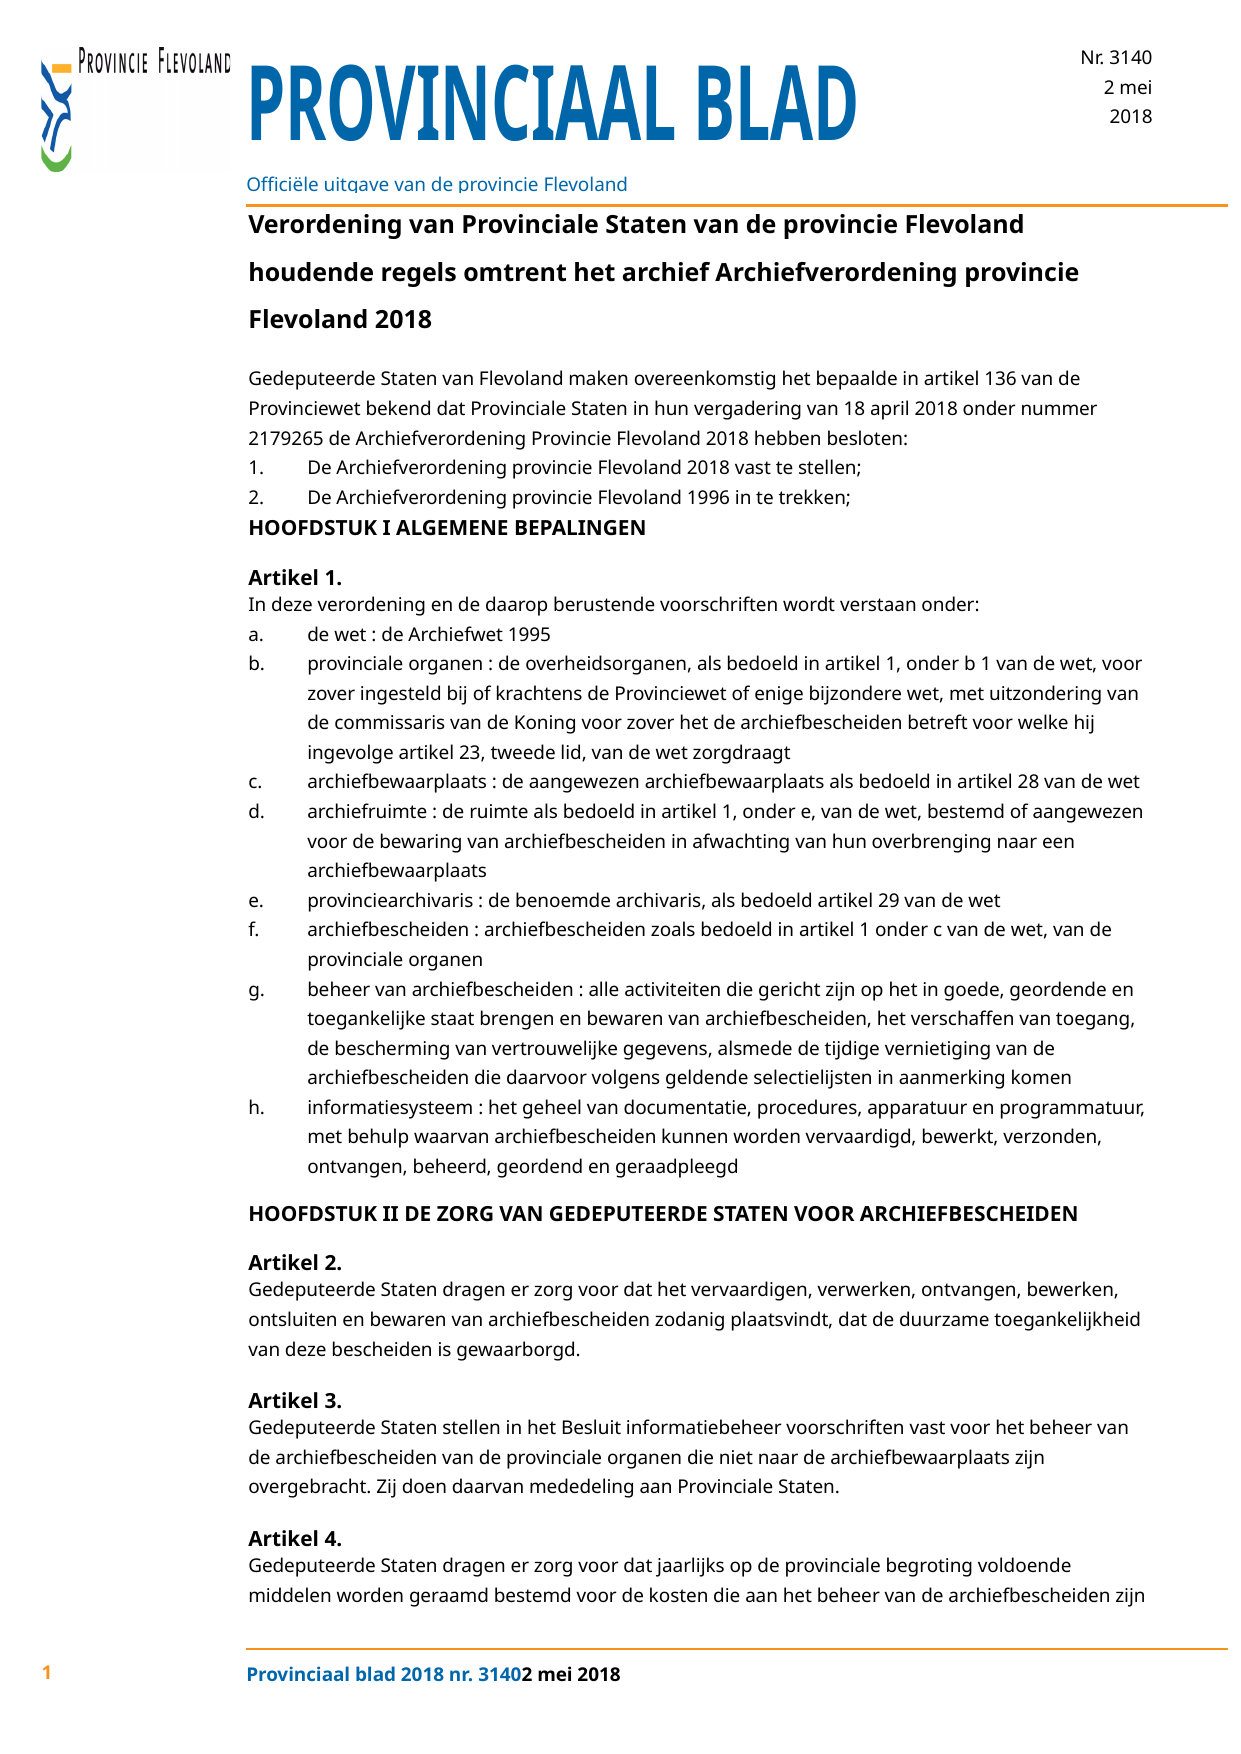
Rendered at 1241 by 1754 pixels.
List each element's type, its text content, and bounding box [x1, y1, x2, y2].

text Verordening van Provinciale Staten van de provincie Flevoland houdende regels omtrent het archief Archiefverordening provincie Flevoland 2018 [248, 207, 1152, 336]
list provinciale organen : de overheidsorganen, als bedoeld in artikel 1, onder b 1 van de wet, voor zover ingesteld bij of krachtens de Provinciewet of enige bijzondere wet, met uitzondering van de commissaris van de Koning voor zover het de archiefbescheiden betreft voor welke hij ingevolge artikel 23, tweede lid, van de wet zorgdraagt [248, 650, 1152, 765]
text Artikel 2. [248, 1248, 1152, 1277]
list beheer van archiefbescheiden : alle activiteiten die gericht zijn op het in goede, geordende en toegankelijke staat brengen en bewaren van archiefbescheiden, het verschaffen van toegang, de bescherming van vertrouwelijke gegevens, alsmede de tijdige vernietiging van de archiefbescheiden die daarvoor volgens geldende selectielijsten in aanmerking komen [248, 976, 1152, 1090]
text Artikel 3. [248, 1386, 1152, 1414]
text Gedeputeerde Staten stellen in het Besluit informatiebeheer voorschriften vast voor het beheer van de archiefbescheiden van de provinciale organen die niet naar de archiefbewaarplaats zijn overgebracht. Zij doen daarvan mededeling aan Provinciale Staten. [248, 1414, 1152, 1499]
list de wet : de Archiefwet 1995 [248, 621, 1152, 646]
text Gedeputeerde Staten dragen er zorg voor dat het vervaardigen, verwerken, ontvangen, bewerken, ontsluiten en bewaren van archiefbescheiden zodanig plaatsvindt, dat de duurzame toegankelijkheid van deze bescheiden is gewaarborgd. [248, 1277, 1152, 1361]
list archiefbewaarplaats : de aangewezen archiefbewaarplaats als bedoeld in artikel 28 van de wet [248, 769, 1152, 794]
text HOOFDSTUK II DE ZORG VAN GEDEPUTEERDE STATEN VOOR ARCHIEFBESCHEIDEN [248, 1199, 1152, 1227]
text Gedeputeerde Staten van Flevoland maken overeenkomstig het bepaalde in artikel 136 van de Provinciewet bekend dat Provinciale Staten in hun vergadering van 18 april 2018 onder nummer 2179265 de Archiefverordening Provincie Flevoland 2018 hebben besloten: [248, 366, 1152, 450]
list De Archiefverordening provincie Flevoland 2018 vast te stellen; [248, 454, 1152, 480]
text HOOFDSTUK I ALGEMENE BEPALINGEN [248, 513, 1152, 542]
text In deze verordening en de daarop berustende voorschriften wordt verstaan onder: [248, 591, 1152, 617]
text Gedeputeerde Staten dragen er zorg voor dat jaarlijks op de provinciale begroting voldoende middelen worden geraamd bestemd voor de kosten die aan het beheer van de archiefbescheiden zijn [248, 1553, 1152, 1608]
picture [41, 47, 231, 172]
text Artikel 1. [248, 563, 1152, 591]
text Artikel 4. [248, 1524, 1152, 1553]
list archiefruimte : de ruimte als bedoeld in artikel 1, onder e, van de wet, bestemd of aangewezen voor de bewaring van archiefbescheiden in afwachting van hun overbrenging naar een archiefbewaarplaats [248, 798, 1152, 883]
list provinciearchivaris : de benoemde archivaris, als bedoeld artikel 29 van de wet [248, 887, 1152, 913]
list informatiesysteem : het geheel van documentatie, procedures, apparatuur en programmatuur, met behulp waarvan archiefbescheiden kunnen worden vervaardigd, bewerkt, verzonden, ontvangen, beheerd, geordend en geraadpleegd [248, 1094, 1152, 1179]
list De Archiefverordening provincie Flevoland 1996 in te trekken; [248, 484, 1152, 509]
list archiefbescheiden : archiefbescheiden zoals bedoeld in artikel 1 onder c van de wet, van de provinciale organen [248, 917, 1152, 972]
